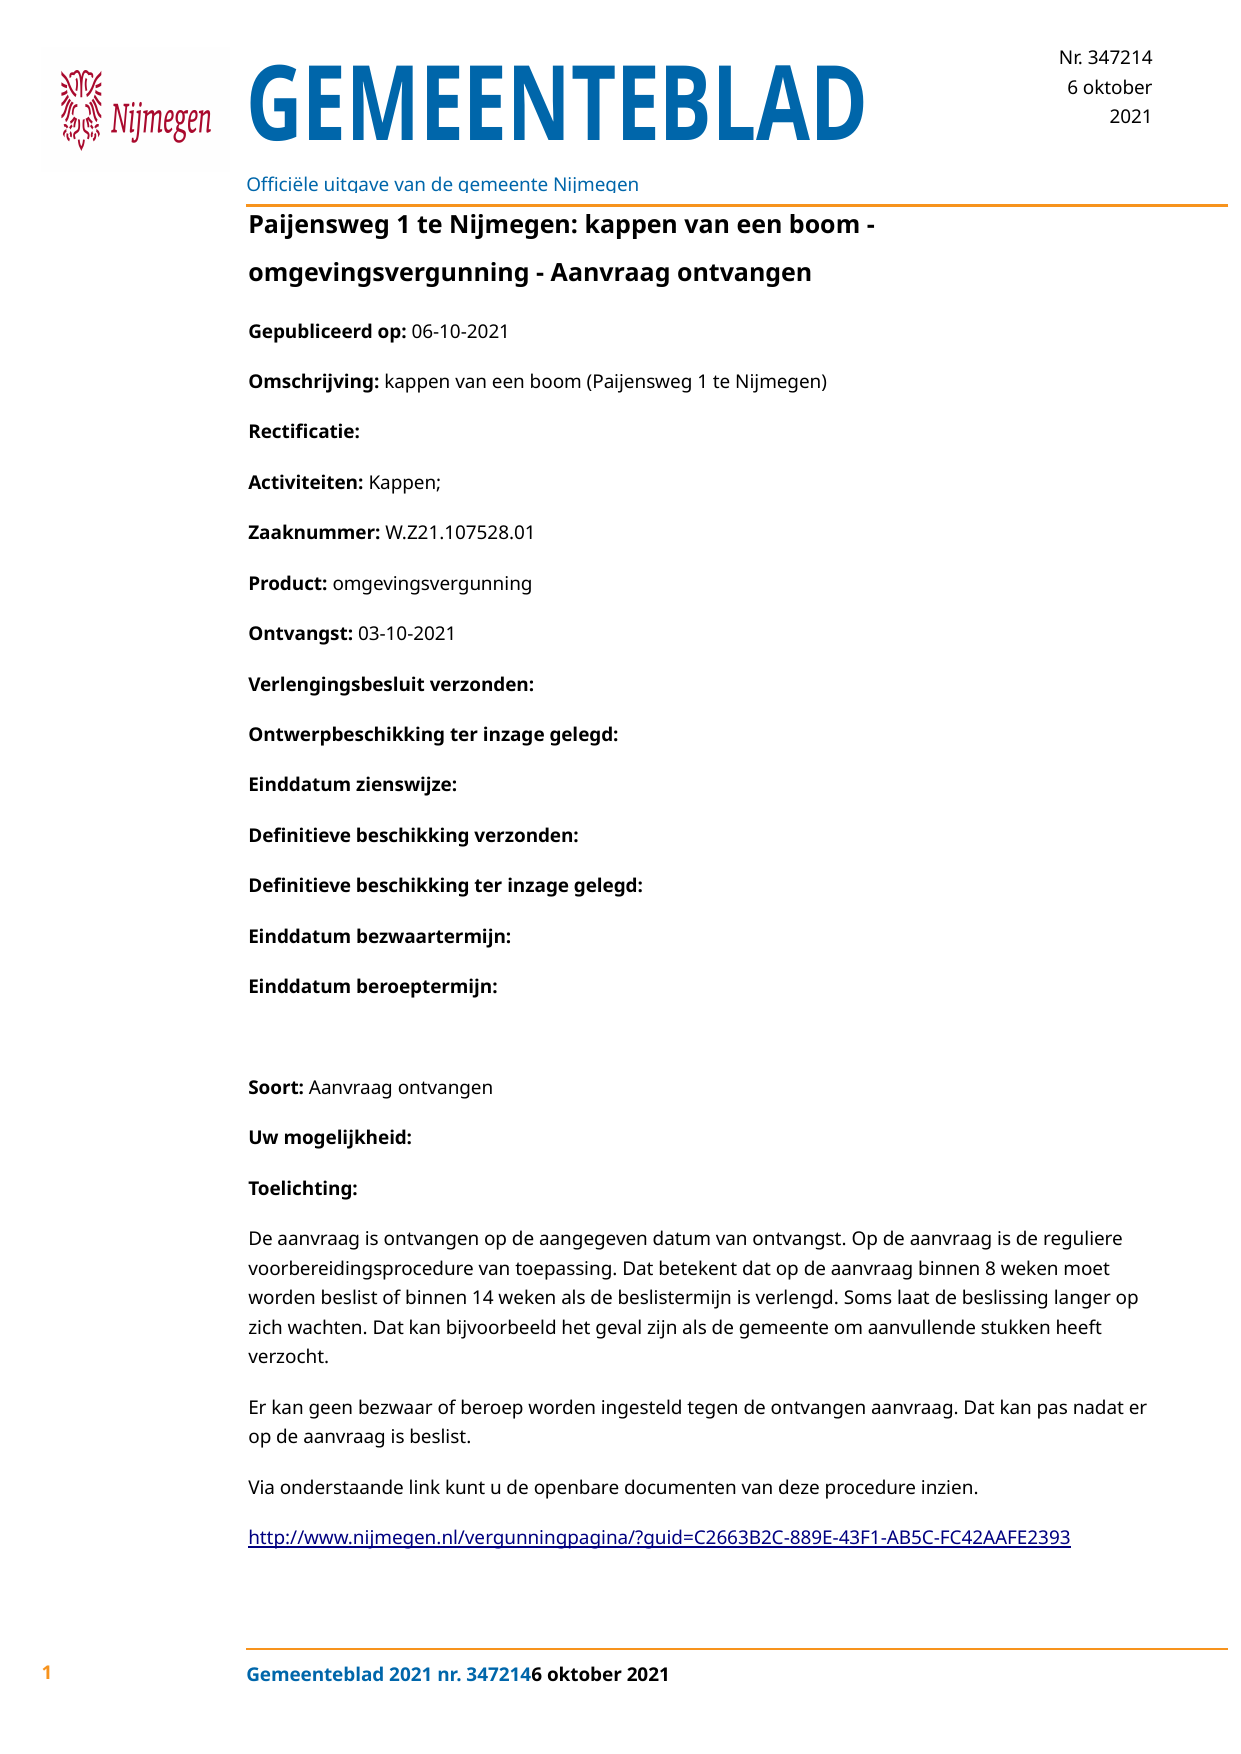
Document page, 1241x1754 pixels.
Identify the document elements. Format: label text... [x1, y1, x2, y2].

text Toelichting: [248, 1175, 1152, 1201]
text Uw mogelijkheid: [248, 1124, 1152, 1150]
text Ontwerpbeschikking ter inzage gelegd: [248, 721, 1152, 747]
text Via onderstaande link kunt u de openbare documenten van deze procedure inzien. [248, 1474, 1152, 1500]
text Ontvangst: 03-10-2021 [248, 620, 1152, 646]
text Gepubliceerd op: 06-10-2021 [248, 318, 1152, 344]
text Paijensweg 1 te Nijmegen: kappen van een boom - omgevingsvergunning - Aanvraag ontvangen [248, 207, 1152, 288]
text De aanvraag is ontvangen op de aangegeven datum van ontvangst. Op de aanvraag is de reguliere voorbereidingsprocedure van toepassing. Dat betekent dat op de aanvraag binnen 8 weken moet worden beslist of binnen 14 weken als de beslistermijn is verlengd. Soms laat de beslissing langer op zich wachten. Dat kan bijvoorbeeld het geval zijn als de gemeente om aanvullende stukken heeft verzocht. [248, 1225, 1152, 1369]
text Rectificatie: [248, 419, 1152, 444]
text Product: omgevingsvergunning [248, 570, 1152, 596]
picture [41, 47, 231, 172]
text Er kan geen bezwaar of beroep worden ingesteld tegen de ontvangen aanvraag. Dat kan pas nadat er op de aanvraag is beslist. [248, 1394, 1152, 1449]
text http://www.nijmegen.nl/vergunningpagina/?guid=C2663B2C-889E-43F1-AB5C-FC42AAFE2393 [248, 1524, 1152, 1550]
text Einddatum zienswijze: [248, 772, 1152, 797]
text Omschrijving: kappen van een boom (Paijensweg 1 te Nijmegen) [248, 368, 1152, 394]
text Definitieve beschikking ter inzage gelegd: [248, 872, 1152, 898]
text Einddatum beroeptermijn: [248, 973, 1152, 999]
text Activiteiten: Kappen; [248, 469, 1152, 495]
text Soort: Aanvraag ontvangen [248, 1074, 1152, 1100]
text Verlengingsbesluit verzonden: [248, 671, 1152, 697]
text Zaaknummer: W.Z21.107528.01 [248, 519, 1152, 545]
text Einddatum bezwaartermijn: [248, 923, 1152, 949]
text Definitieve beschikking verzonden: [248, 822, 1152, 848]
